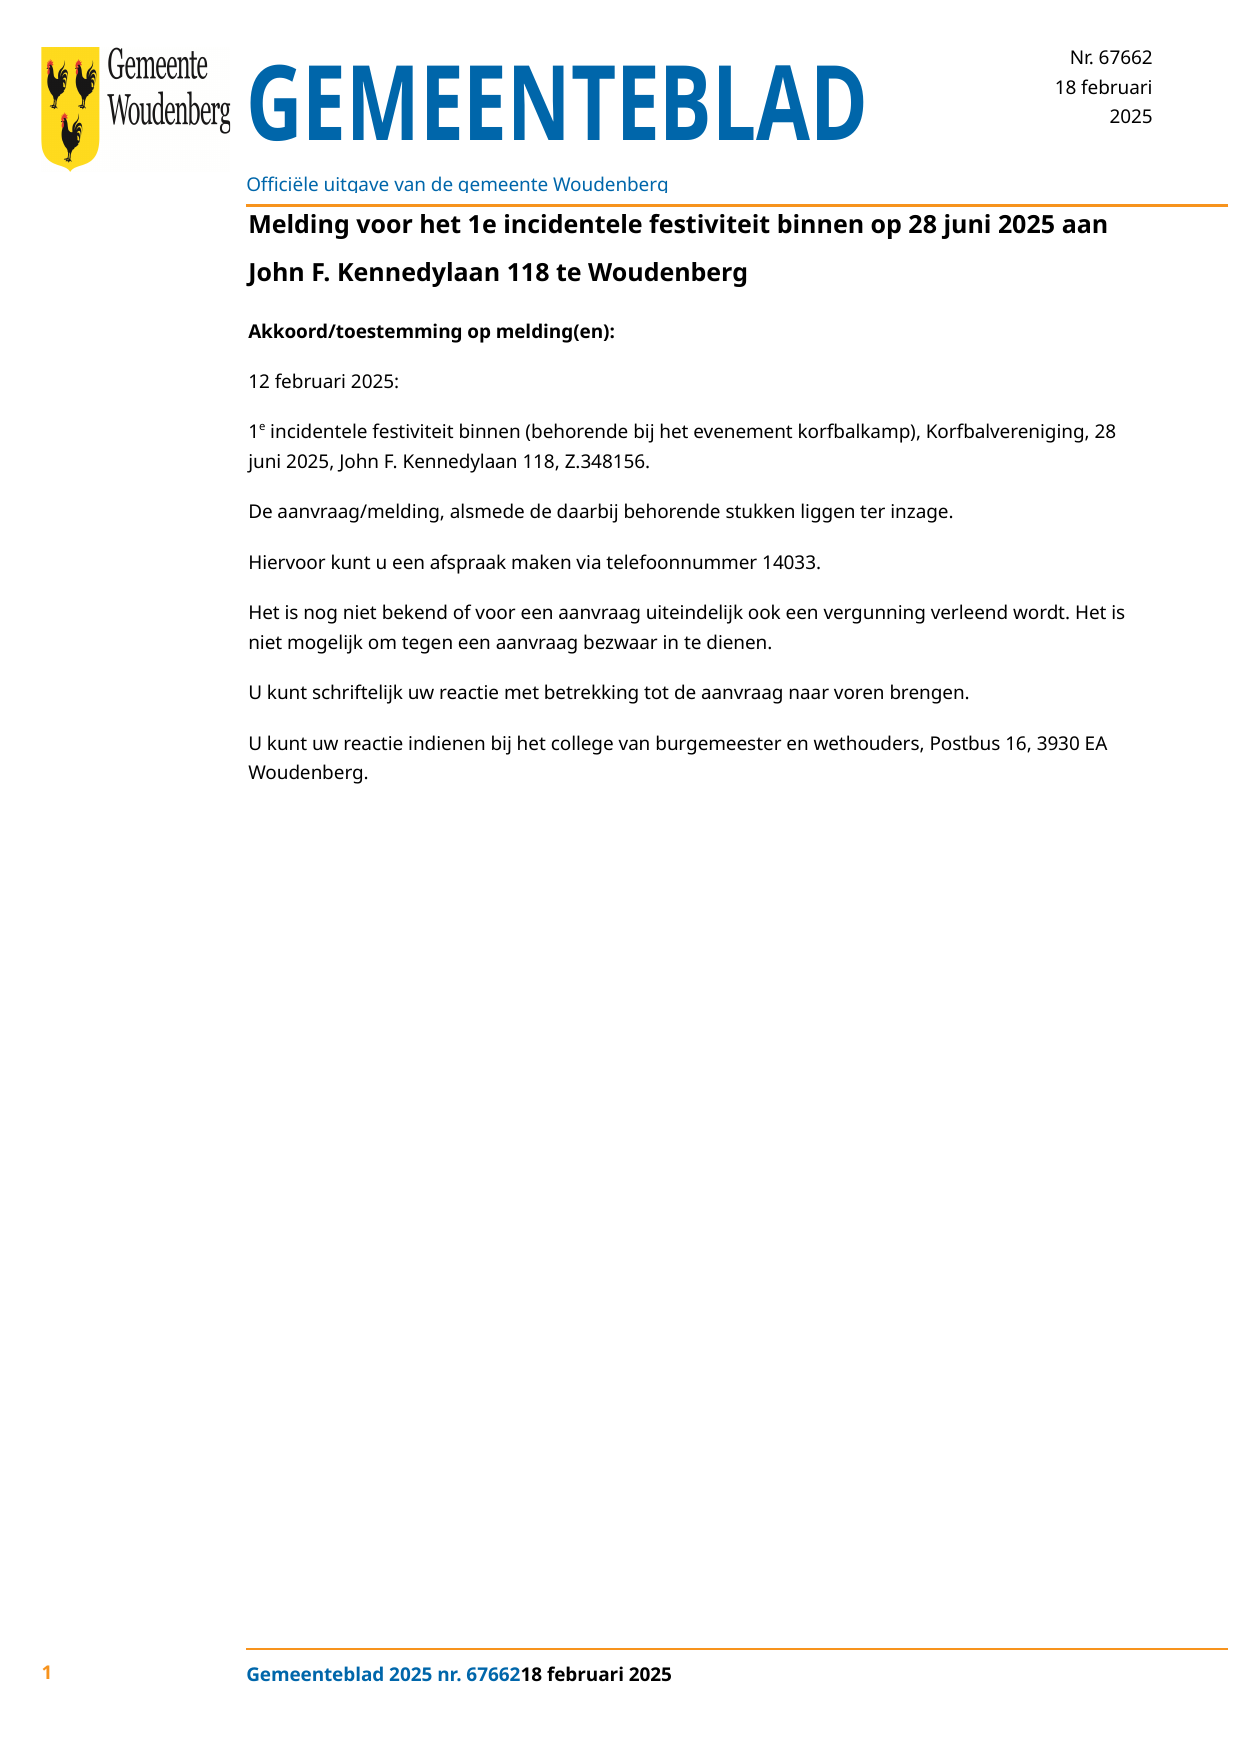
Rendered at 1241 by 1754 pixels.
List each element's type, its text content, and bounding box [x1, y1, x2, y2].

picture [41, 47, 231, 172]
text 12 februari 2025: [248, 368, 1152, 394]
text Akkoord/toestemming op melding(en): [248, 318, 1152, 344]
text De aanvraag/melding, alsmede de daarbij behorende stukken liggen ter inzage. [248, 499, 1152, 524]
text Melding voor het 1e incidentele festiviteit binnen op 28 juni 2025 aan John F. Kennedylaan 118 te Woudenberg [248, 207, 1152, 288]
text U kunt uw reactie indienen bij het college van burgemeester en wethouders, Postbus 16, 3930 EA Woudenberg. [248, 730, 1152, 785]
text 1e incidentele festiviteit binnen (behorende bij het evenement korfbalkamp), Korfbalvereniging, 28 juni 2025, John F. Kennedylaan 118, Z.348156. [248, 419, 1152, 474]
text Het is nog niet bekend of voor een aanvraag uiteindelijk ook een vergunning verleend wordt. Het is niet mogelijk om tegen een aanvraag bezwaar in te dienen. [248, 599, 1152, 655]
text Hiervoor kunt u een afspraak maken via telefoonnummer 14033. [248, 549, 1152, 575]
text U kunt schriftelijk uw reactie met betrekking tot de aanvraag naar voren brengen. [248, 679, 1152, 705]
